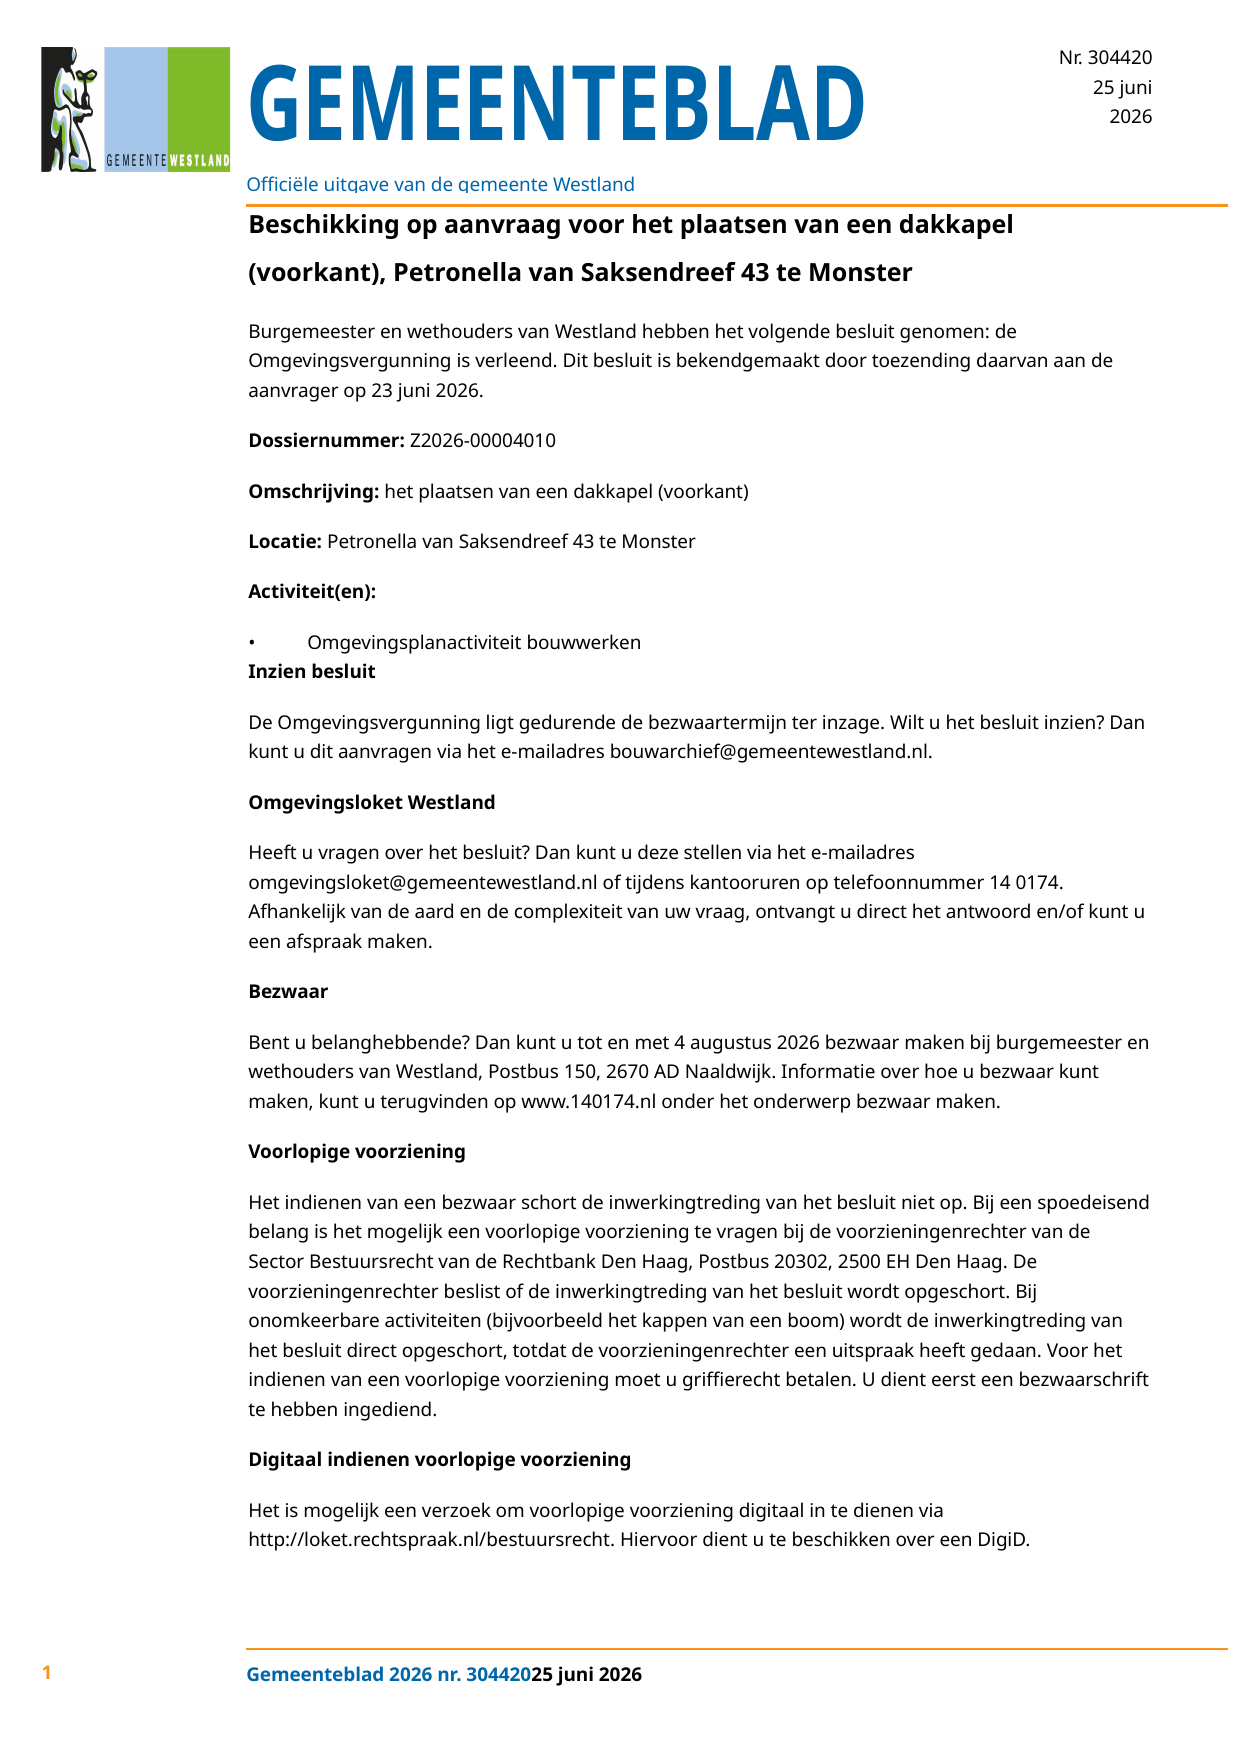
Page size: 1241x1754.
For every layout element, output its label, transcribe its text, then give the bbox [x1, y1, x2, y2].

text Omschrijving: het plaatsen van een dakkapel (voorkant) [248, 478, 1152, 504]
text Inzien besluit [248, 659, 1152, 684]
text Activiteit(en): [248, 579, 1152, 604]
text Omgevingsloket Westland [248, 789, 1152, 815]
text Het indienen van een bezwaar schort de inwerkingtreding van het besluit niet op. Bij een spoedeisend belang is het mogelijk een voorlopige voorziening te vragen bij de voorzieningenrechter van de Sector Bestuursrecht van de Rechtbank Den Haag, Postbus 20302, 2500 EH Den Haag. De voorzieningenrechter beslist of de inwerkingtreding van het besluit wordt opgeschort. Bij onomkeerbare activiteiten (bijvoorbeeld het kappen van een boom) wordt de inwerkingtreding van het besluit direct opgeschort, totdat de voorzieningenrechter een uitspraak heeft gedaan. Voor het indienen van een voorlopige voorziening moet u griffierecht betalen. U dient eerst een bezwaarschrift te hebben ingediend. [248, 1189, 1152, 1422]
text Bent u belanghebbende? Dan kunt u tot en met 4 augustus 2026 bezwaar maken bij burgemeester en wethouders van Westland, Postbus 150, 2670 AD Naaldwijk. Informatie over hoe u bezwaar kunt maken, kunt u terugvinden op www.140174.nl onder het onderwerp bezwaar maken. [248, 1029, 1152, 1114]
text Digitaal indienen voorlopige voorziening [248, 1447, 1152, 1472]
text Burgemeester en wethouders van Westland hebben het volgende besluit genomen: de Omgevingsvergunning is verleend. Dit besluit is bekendgemaakt door toezending daarvan aan de aanvrager op 23 juni 2026. [248, 318, 1152, 403]
list Omgevingsplanactiviteit bouwwerken [248, 629, 1152, 655]
picture [41, 47, 231, 172]
text Het is mogelijk een verzoek om voorlopige voorziening digitaal in te dienen via http://loket.rechtspraak.nl/bestuursrecht. Hiervoor dient u te beschikken over een DigiD. [248, 1497, 1152, 1552]
text Locatie: Petronella van Saksendreef 43 te Monster [248, 528, 1152, 554]
text Beschikking op aanvraag voor het plaatsen van een dakkapel (voorkant), Petronella van Saksendreef 43 te Monster [248, 207, 1152, 288]
text Voorlopige voorziening [248, 1139, 1152, 1164]
text Bezwaar [248, 979, 1152, 1004]
text Heeft u vragen over het besluit? Dan kunt u deze stellen via het e-mailadres omgevingsloket@gemeentewestland.nl of tijdens kantooruren op telefoonnummer 14 0174. Afhankelijk van de aard en de complexiteit van uw vraag, ontvangt u direct het antwoord en/of kunt u een afspraak maken. [248, 839, 1152, 954]
text De Omgevingsvergunning ligt gedurende de bezwaartermijn ter inzage. Wilt u het besluit inzien? Dan kunt u dit aanvragen via het e-mailadres bouwarchief@gemeentewestland.nl. [248, 709, 1152, 764]
text Dossiernummer: Z2026-00004010 [248, 427, 1152, 453]
